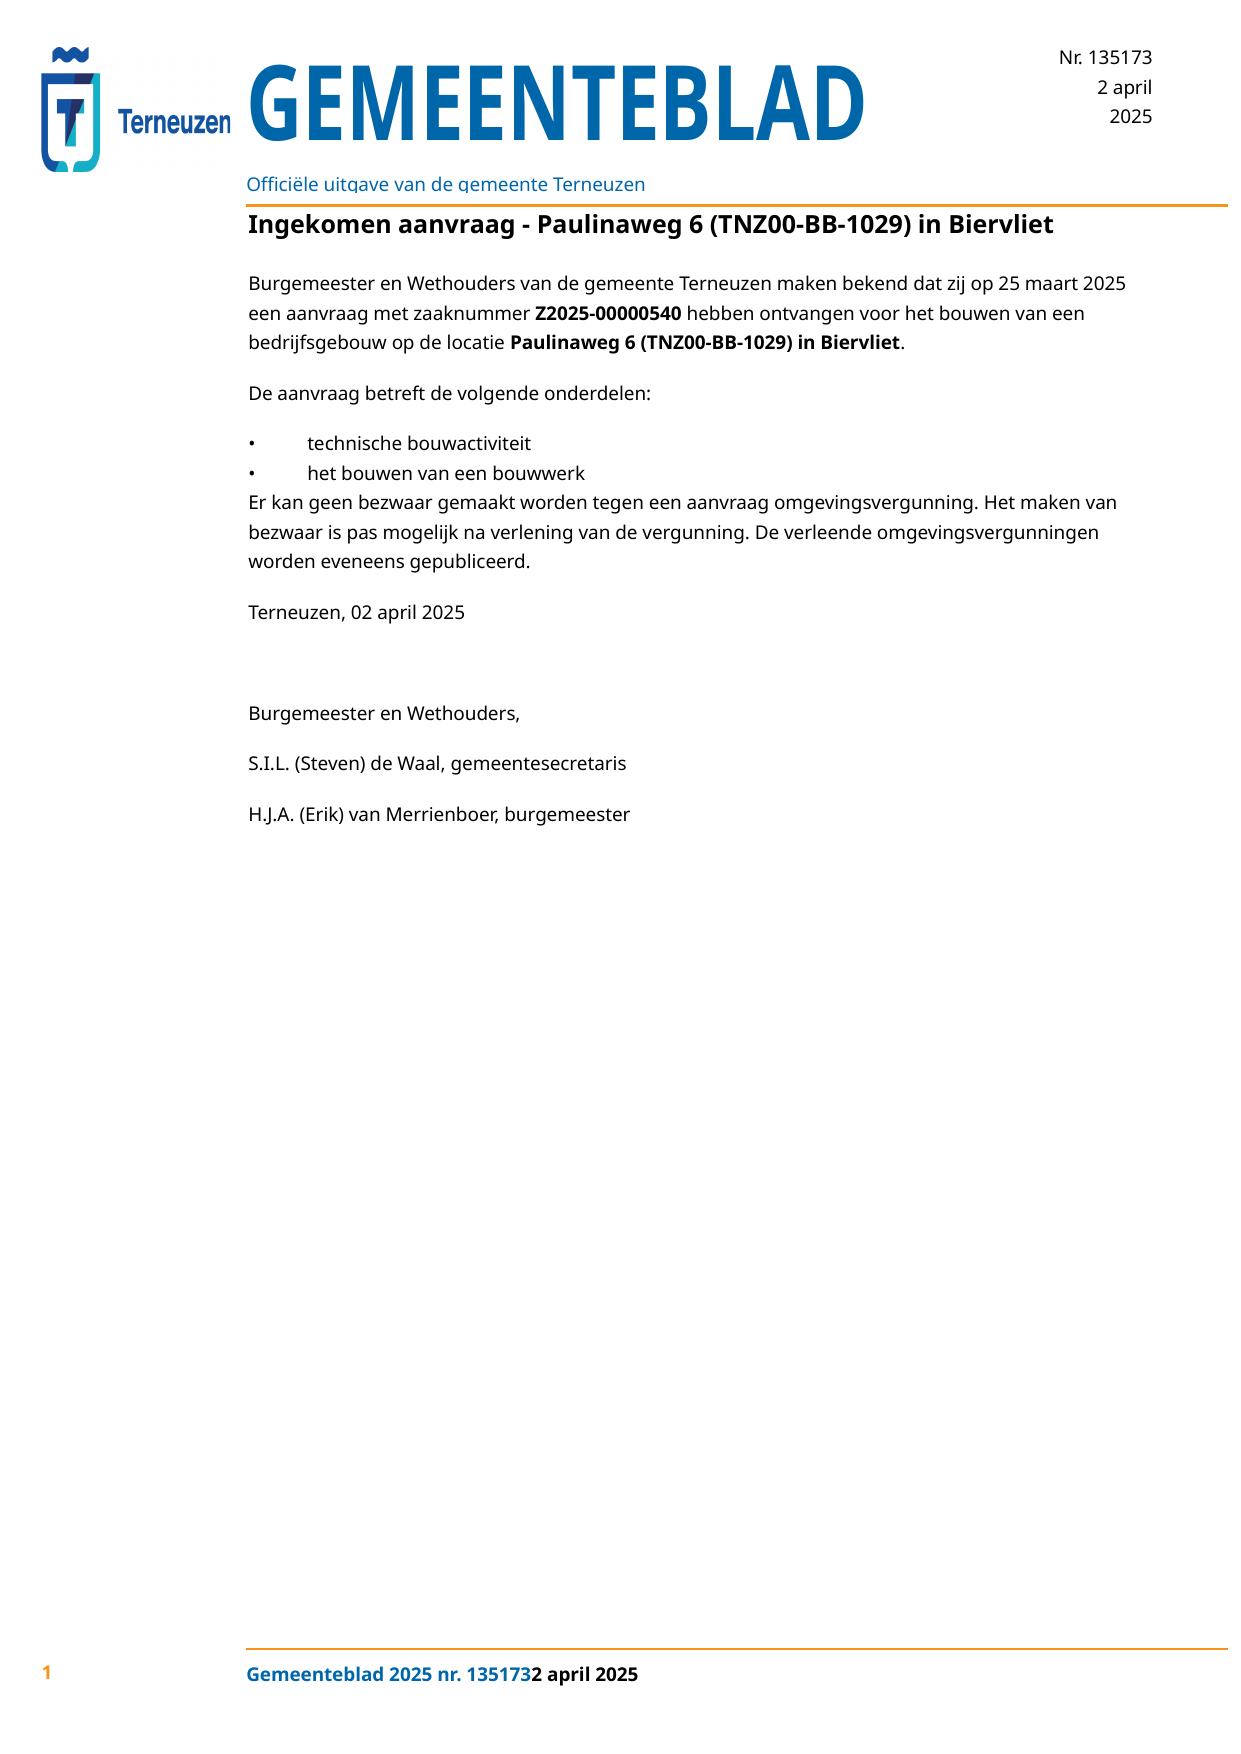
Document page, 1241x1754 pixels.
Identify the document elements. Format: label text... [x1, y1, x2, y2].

list technische bouwactiviteit [248, 430, 1152, 456]
picture [41, 47, 231, 172]
list het bouwen van een bouwwerk [248, 460, 1152, 486]
text Er kan geen bezwaar gemaakt worden tegen een aanvraag omgevingsvergunning. Het maken van bezwaar is pas mogelijk na verlening van de vergunning. De verleende omgevingsvergunningen worden eveneens gepubliceerd. [248, 489, 1152, 574]
text H.J.A. (Erik) van Merrienboer, burgemeester [248, 801, 1152, 826]
text De aanvraag betreft de volgende onderdelen: [248, 380, 1152, 406]
text Terneuzen, 02 april 2025 [248, 599, 1152, 625]
text S.I.L. (Steven) de Waal, gemeentesecretaris [248, 750, 1152, 776]
text Burgemeester en Wethouders van de gemeente Terneuzen maken bekend dat zij op 25 maart 2025 een aanvraag met zaaknummer Z2025-00000540 hebben ontvangen voor het bouwen van een bedrijfsgebouw op de locatie Paulinaweg 6 (TNZ00-BB-1029) in Biervliet. [248, 270, 1152, 355]
text Burgemeester en Wethouders, [248, 700, 1152, 726]
text Ingekomen aanvraag - Paulinaweg 6 (TNZ00-BB-1029) in Biervliet [248, 207, 1152, 241]
